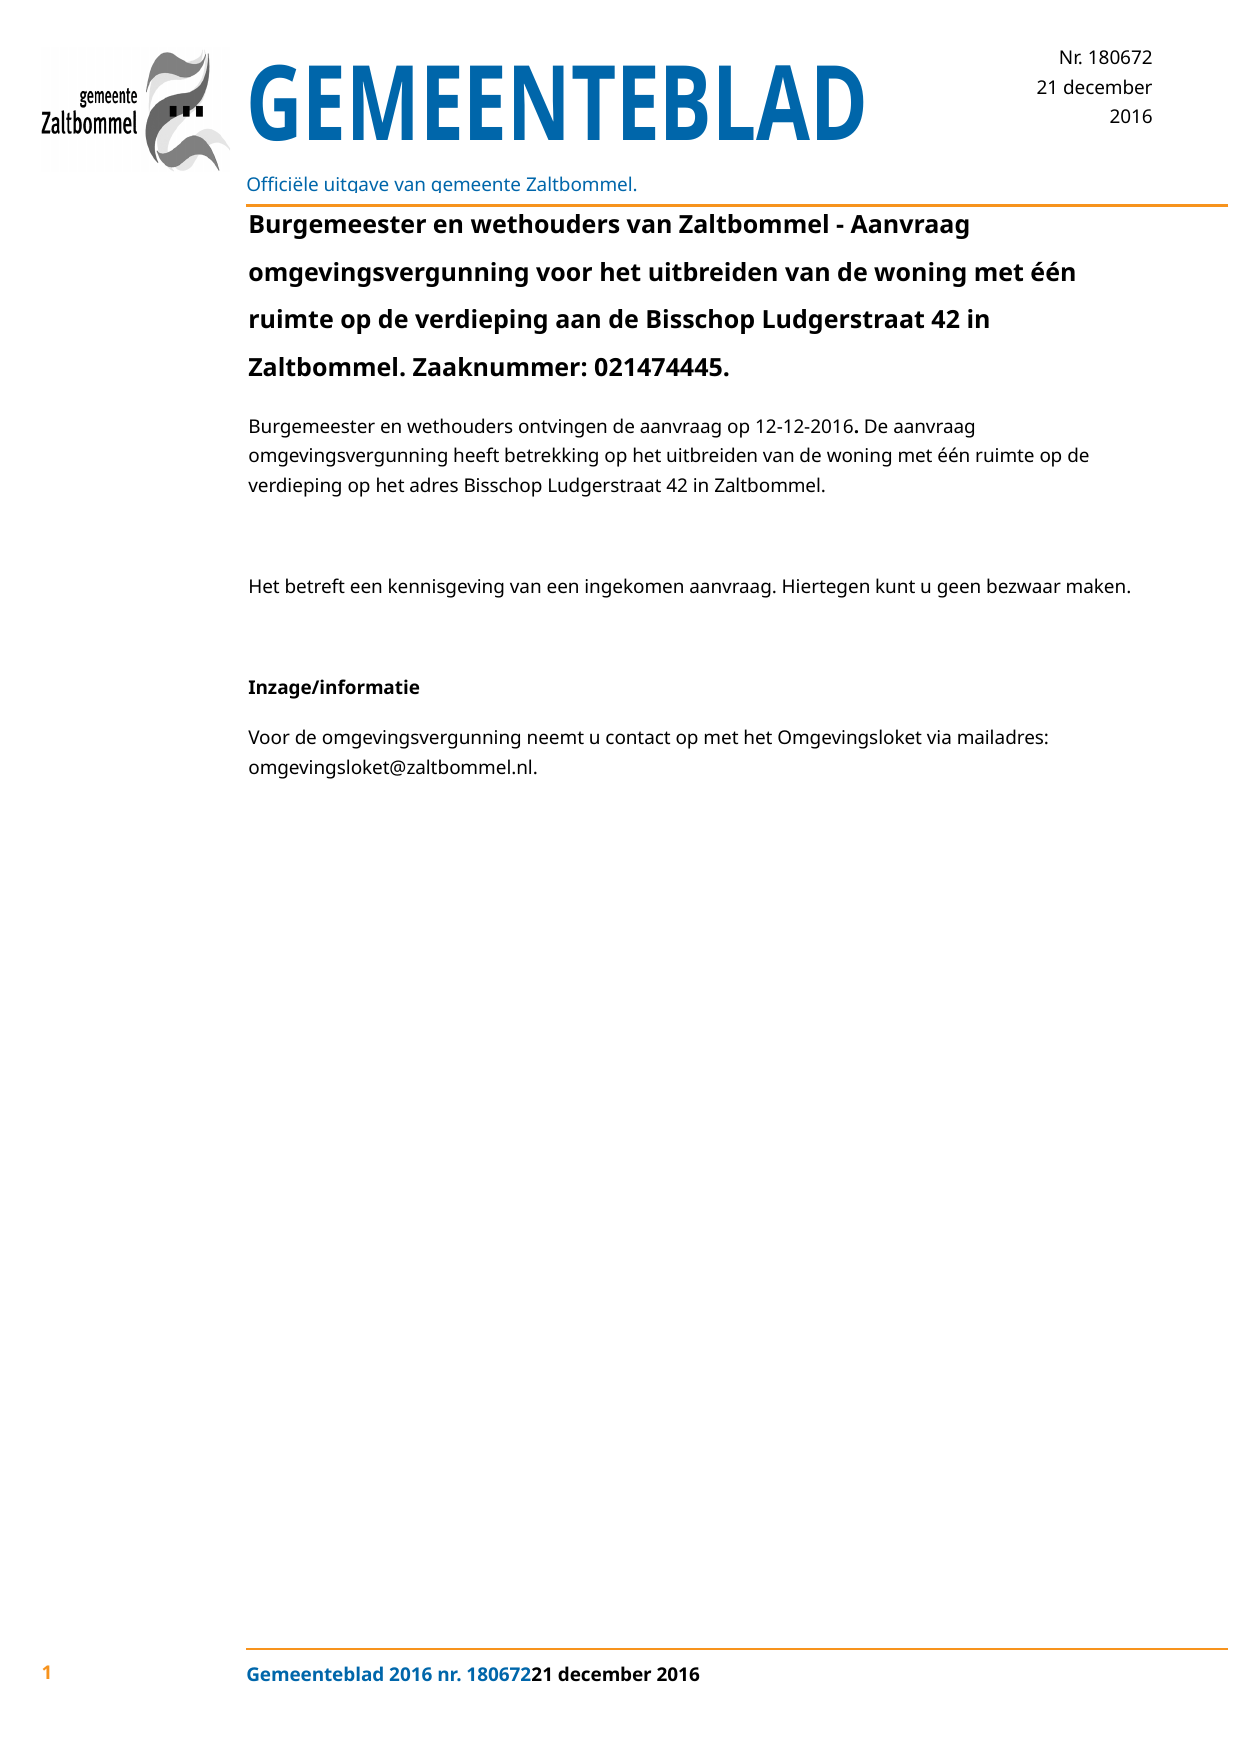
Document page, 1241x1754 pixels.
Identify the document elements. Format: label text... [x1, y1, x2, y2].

text Voor de omgevingsvergunning neemt u contact op met het Omgevingsloket via mailadres: omgevingsloket@zaltbommel.nl. [248, 724, 1152, 780]
text Het betreft een kennisgeving van een ingekomen aanvraag. Hiertegen kunt u geen bezwaar maken. [248, 573, 1152, 599]
text Burgemeester en wethouders ontvingen de aanvraag op 12-12-2016. De aanvraag omgevingsvergunning heeft betrekking op het uitbreiden van de woning met één ruimte op de verdieping op het adres Bisschop Ludgerstraat 42 in Zaltbommel. [248, 413, 1152, 498]
text Burgemeester en wethouders van Zaltbommel - Aanvraag omgevingsvergunning voor het uitbreiden van de woning met één ruimte op de verdieping aan de Bisschop Ludgerstraat 42 in Zaltbommel. Zaaknummer: 021474445. [248, 207, 1152, 384]
picture [41, 47, 231, 172]
text Inzage/informatie [248, 674, 1152, 700]
